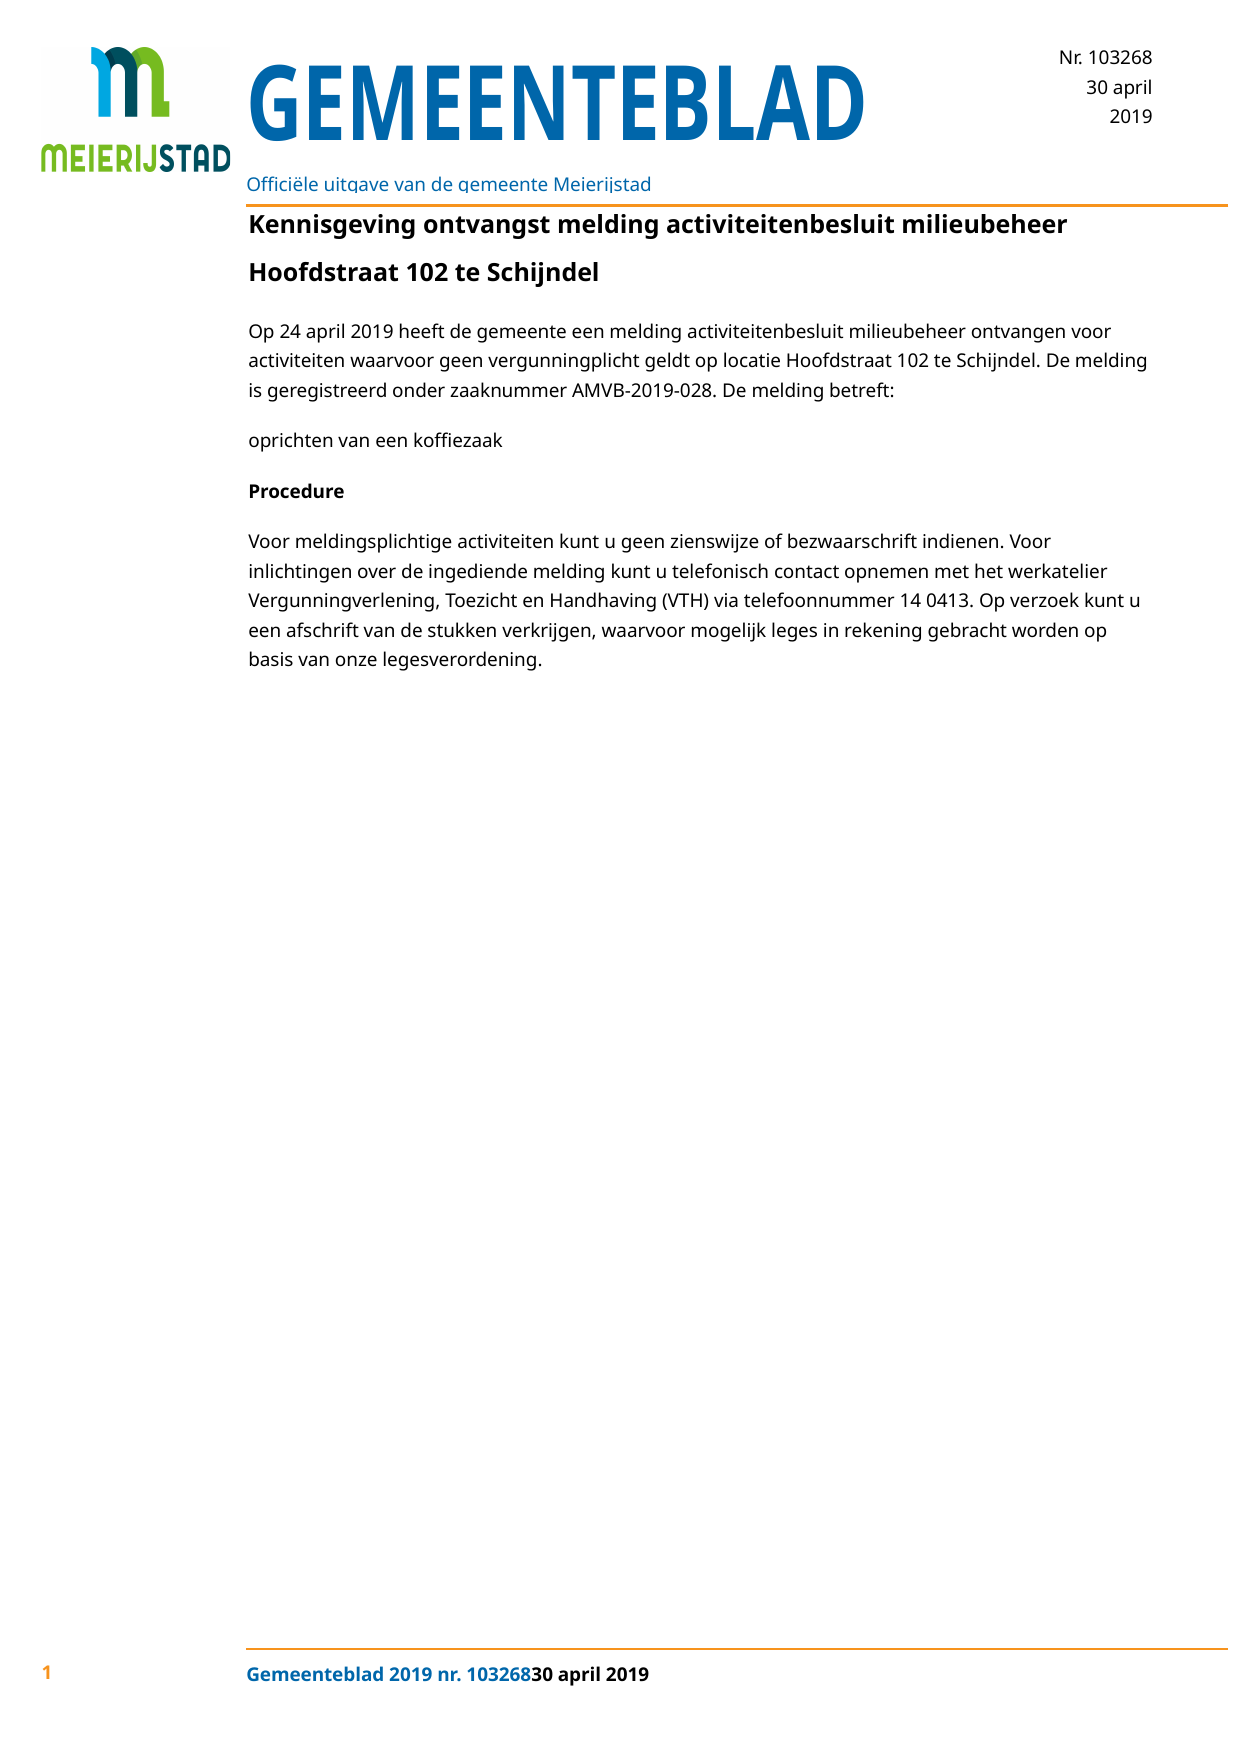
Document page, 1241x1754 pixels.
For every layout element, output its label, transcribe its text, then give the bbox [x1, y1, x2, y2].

picture [41, 47, 231, 172]
text oprichten van een koffiezaak [248, 427, 1152, 453]
text Op 24 april 2019 heeft de gemeente een melding activiteitenbesluit milieubeheer ontvangen voor activiteiten waarvoor geen vergunningplicht geldt op locatie Hoofdstraat 102 te Schijndel. De melding is geregistreerd onder zaaknummer AMVB-2019-028. De melding betreft: [248, 318, 1152, 403]
text Voor meldingsplichtige activiteiten kunt u geen zienswijze of bezwaarschrift indienen. Voor inlichtingen over de ingediende melding kunt u telefonisch contact opnemen met het werkatelier Vergunningverlening, Toezicht en Handhaving (VTH) via telefoonnummer 14 0413. Op verzoek kunt u een afschrift van de stukken verkrijgen, waarvoor mogelijk leges in rekening gebracht worden op basis van onze legesverordening. [248, 528, 1152, 672]
text Kennisgeving ontvangst melding activiteitenbesluit milieubeheer Hoofdstraat 102 te Schijndel [248, 207, 1152, 288]
text Procedure [248, 478, 1152, 504]
